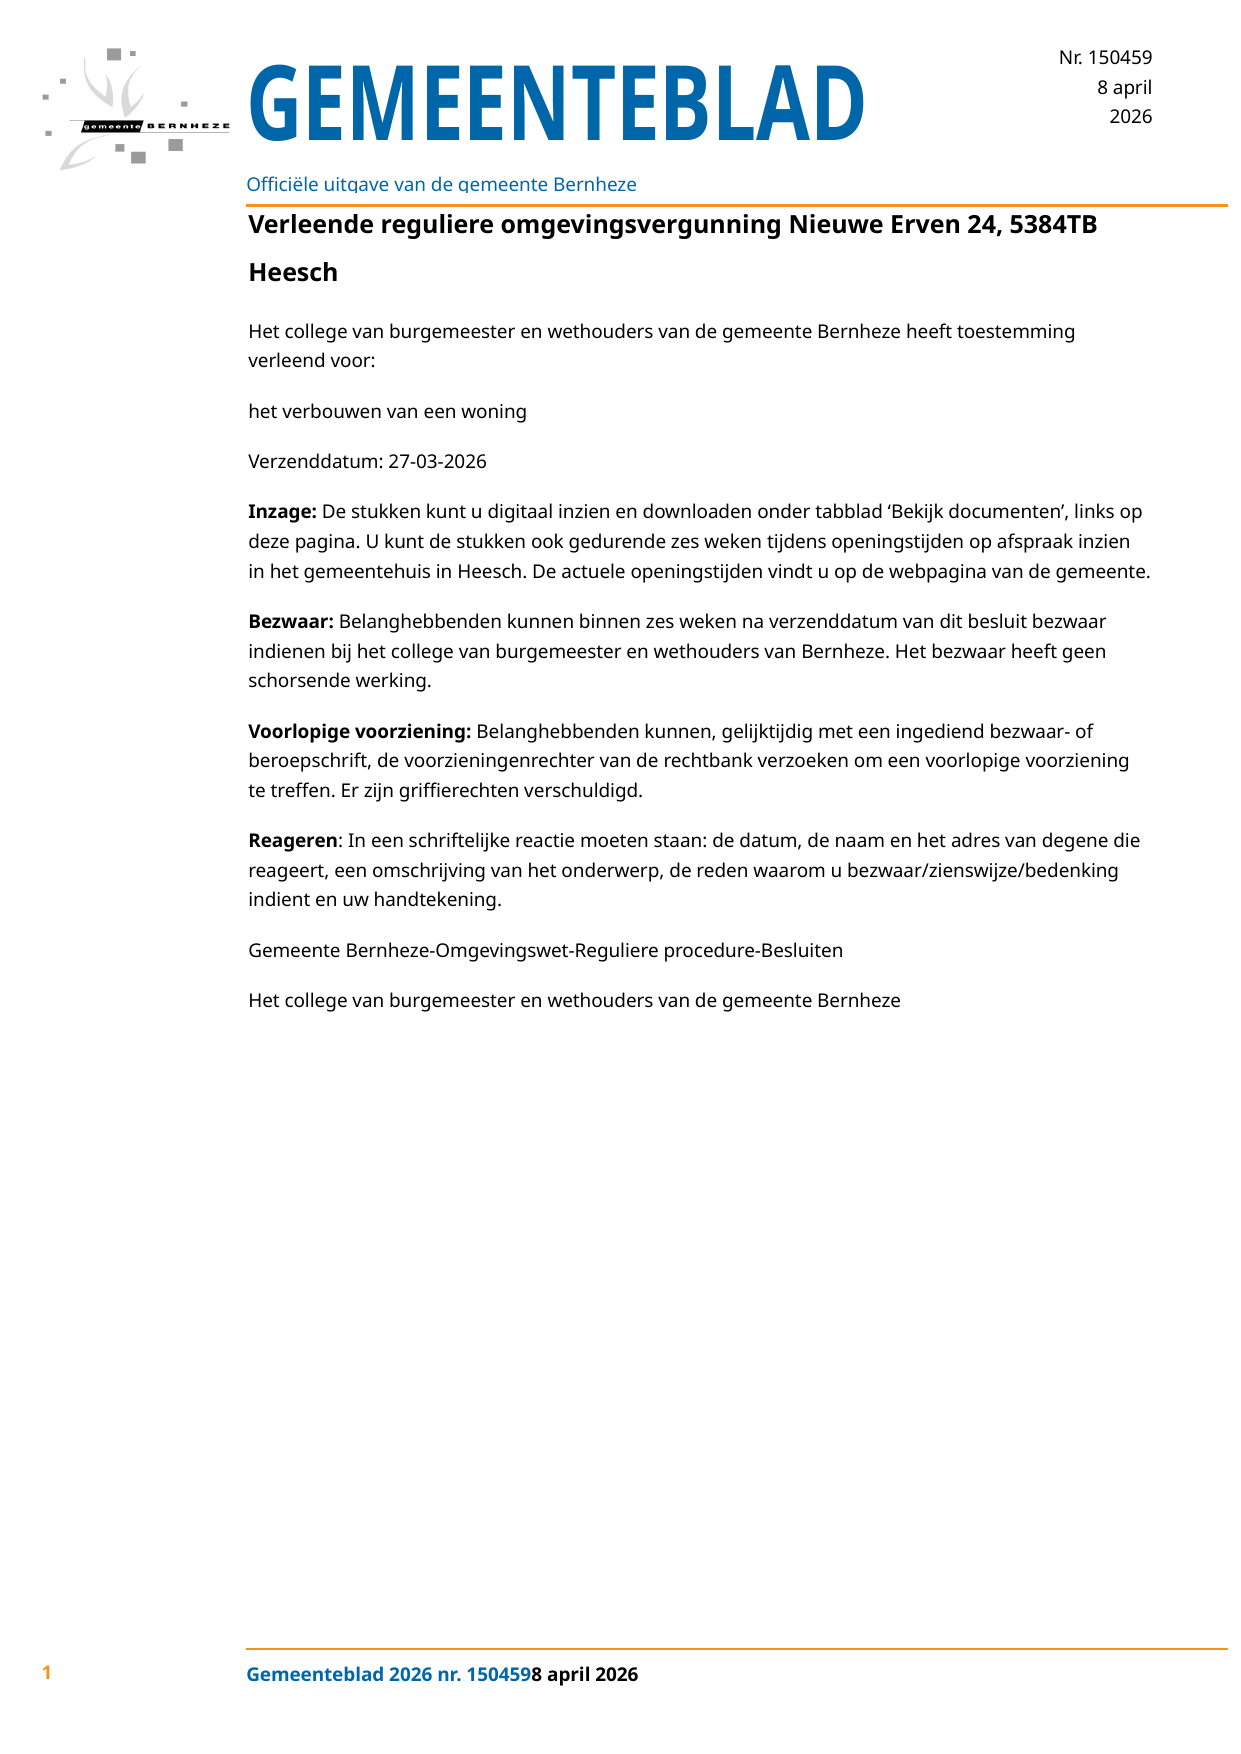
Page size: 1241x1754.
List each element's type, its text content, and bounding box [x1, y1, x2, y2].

text Inzage: De stukken kunt u digitaal inzien en downloaden onder tabblad ‘Bekijk documenten’, links op deze pagina. U kunt de stukken ook gedurende zes weken tijdens openingstijden op afspraak inzien in het gemeentehuis in Heesch. De actuele openingstijden vindt u op de webpagina van de gemeente. [248, 499, 1152, 584]
text Bezwaar: Belanghebbenden kunnen binnen zes weken na verzenddatum van dit besluit bezwaar indienen bij het college van burgemeester en wethouders van Bernheze. Het bezwaar heeft geen schorsende werking. [248, 608, 1152, 693]
text Voorlopige voorziening: Belanghebbenden kunnen, gelijktijdig met een ingediend bezwaar- of beroepschrift, de voorzieningenrechter van de rechtbank verzoeken om een voorlopige voorziening te treffen. Er zijn griffierechten verschuldigd. [248, 718, 1152, 803]
text Reageren: In een schriftelijke reactie moeten staan: de datum, de naam en het adres van degene die reageert, een omschrijving van het onderwerp, de reden waarom u bezwaar/zienswijze/bedenking indient en uw handtekening. [248, 827, 1152, 912]
text het verbouwen van een woning [248, 398, 1152, 424]
picture [41, 47, 231, 172]
text Gemeente Bernheze-Omgevingswet-Reguliere procedure-Besluiten [248, 937, 1152, 963]
text Verzenddatum: 27-03-2026 [248, 448, 1152, 474]
text Verleende reguliere omgevingsvergunning Nieuwe Erven 24, 5384TB Heesch [248, 207, 1152, 288]
text Het college van burgemeester en wethouders van de gemeente Bernheze heeft toestemming verleend voor: [248, 318, 1152, 373]
text Het college van burgemeester en wethouders van de gemeente Bernheze [248, 987, 1152, 1013]
